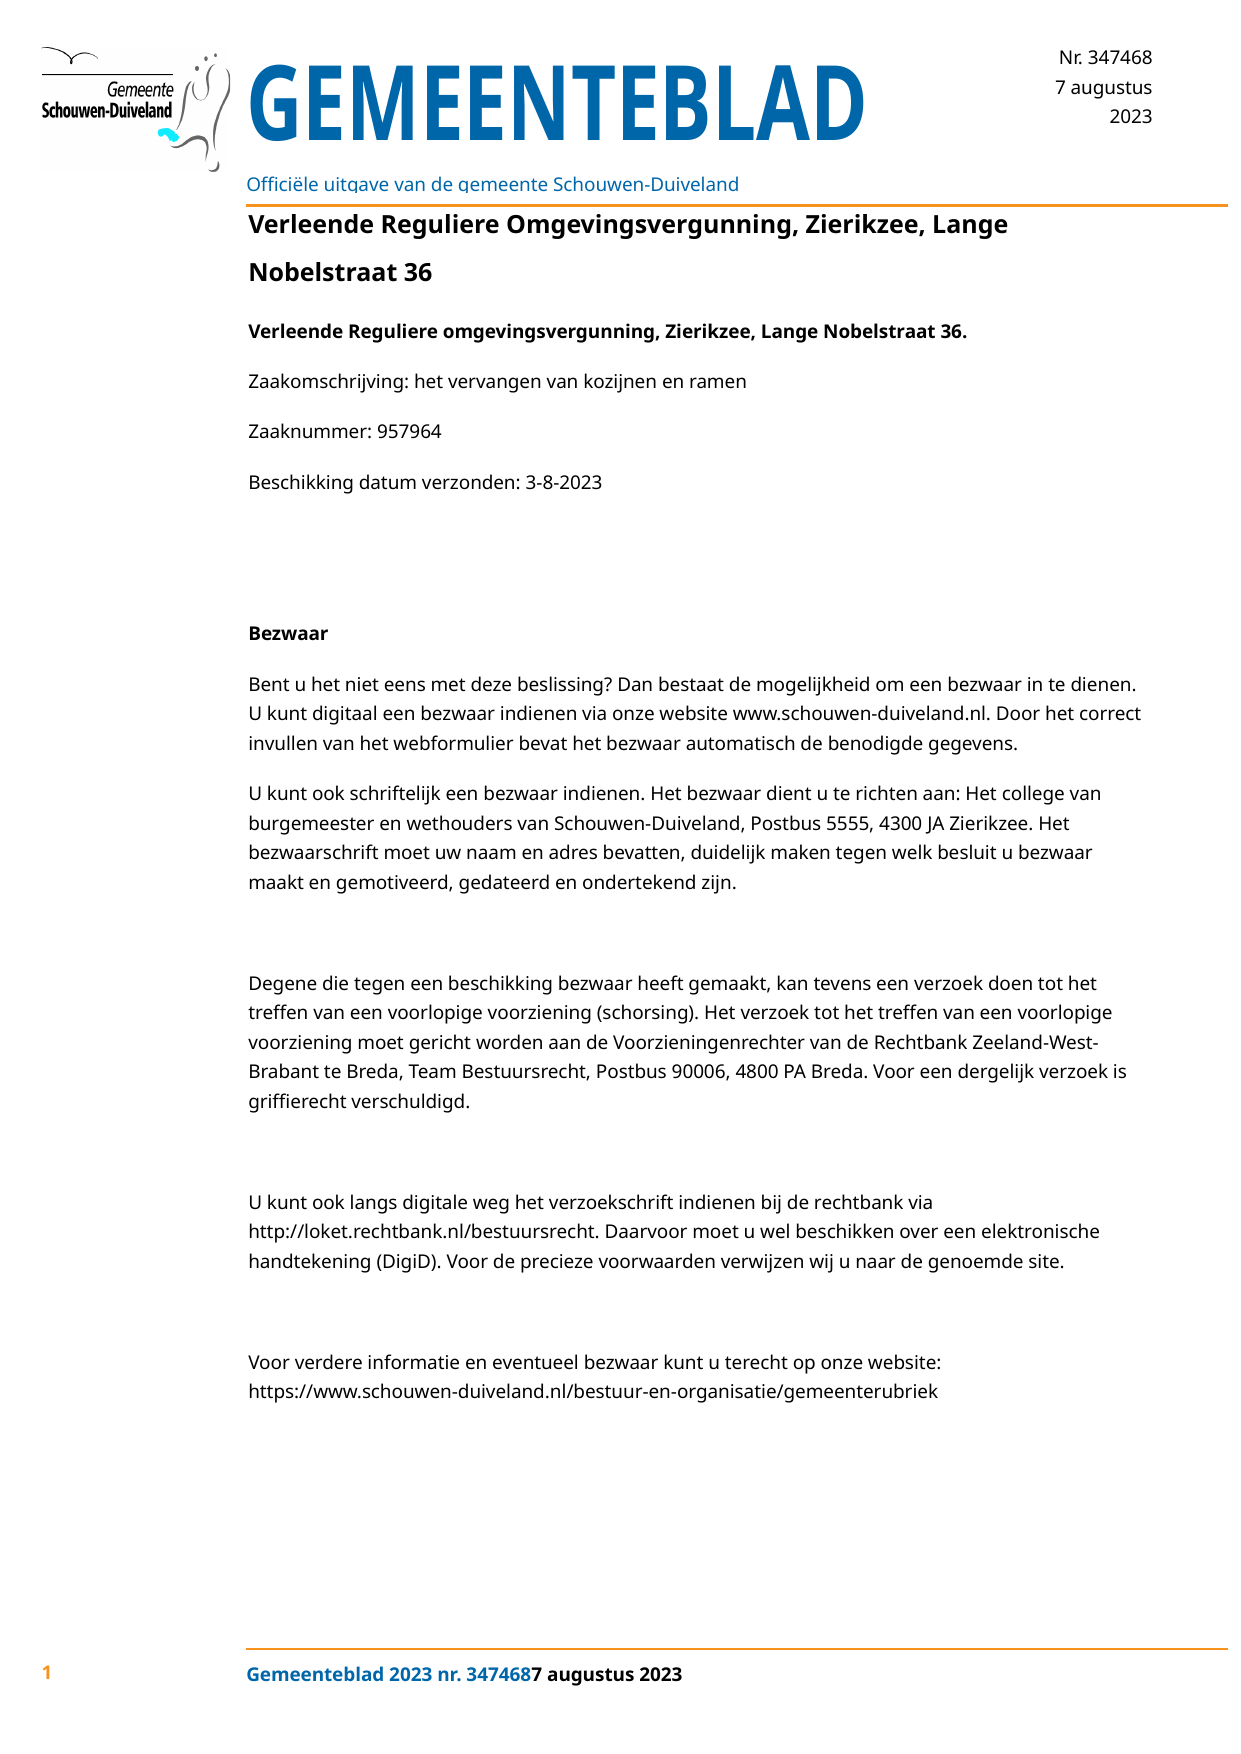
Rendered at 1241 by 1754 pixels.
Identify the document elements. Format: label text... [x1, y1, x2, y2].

text Verleende Reguliere omgevingsvergunning, Zierikzee, Lange Nobelstraat 36. [248, 318, 1152, 344]
text Bent u het niet eens met deze beslissing? Dan bestaat de mogelijkheid om een bezwaar in te dienen. U kunt digitaal een bezwaar indienen via onze website www.schouwen-duiveland.nl. Door het correct invullen van het webformulier bevat het bezwaar automatisch de benodigde gegevens. [248, 671, 1152, 756]
text Bezwaar [248, 620, 1152, 646]
text Verleende Reguliere Omgevingsvergunning, Zierikzee, Lange Nobelstraat 36 [248, 207, 1152, 288]
text U kunt ook schriftelijk een bezwaar indienen. Het bezwaar dient u te richten aan: Het college van burgemeester en wethouders van Schouwen-Duiveland, Postbus 5555, 4300 JA Zierikzee. Het bezwaarschrift moet uw naam en adres bevatten, duidelijk maken tegen welk besluit u bezwaar maakt en gemotiveerd, gedateerd en ondertekend zijn. [248, 780, 1152, 895]
text Degene die tegen een beschikking bezwaar heeft gemaakt, kan tevens een verzoek doen tot het treffen van een voorlopige voorziening (schorsing). Het verzoek tot het treffen van een voorlopige voorziening moet gericht worden aan de Voorzieningenrechter van de Rechtbank Zeeland-West-Brabant te Breda, Team Bestuursrecht, Postbus 90006, 4800 PA Breda. Voor een dergelijk verzoek is griffierecht verschuldigd. [248, 970, 1152, 1114]
picture [41, 47, 231, 172]
text Beschikking datum verzonden: 3-8-2023 [248, 469, 1152, 495]
text Zaaknummer: 957964 [248, 419, 1152, 444]
text Voor verdere informatie en eventueel bezwaar kunt u terecht op onze website: https://www.schouwen-duiveland.nl/bestuur-en-organisatie/gemeenterubriek [248, 1349, 1152, 1404]
text Zaakomschrijving: het vervangen van kozijnen en ramen [248, 368, 1152, 394]
text U kunt ook langs digitale weg het verzoekschrift indienen bij de rechtbank via http://loket.rechtbank.nl/bestuursrecht. Daarvoor moet u wel beschikken over een elektronische handtekening (DigiD). Voor de precieze voorwaarden verwijzen wij u naar de genoemde site. [248, 1189, 1152, 1274]
